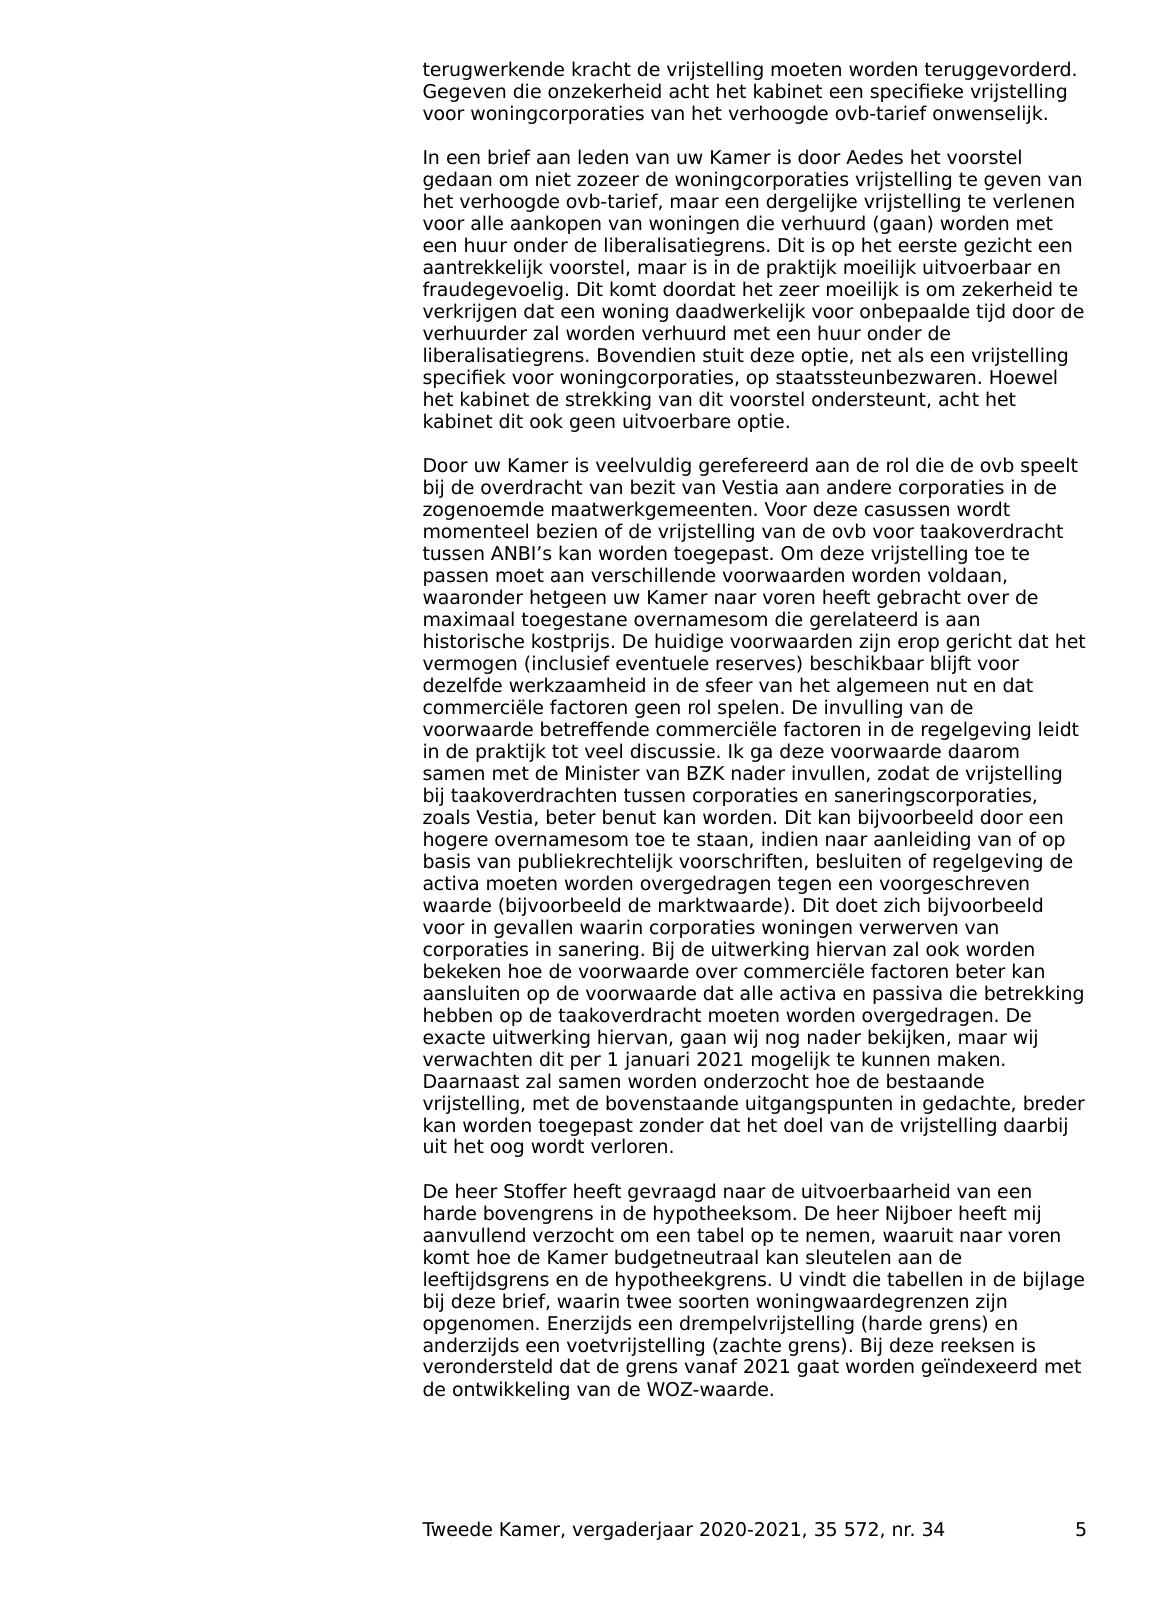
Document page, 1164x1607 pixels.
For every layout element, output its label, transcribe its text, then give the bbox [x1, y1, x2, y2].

text Door uw Kamer is veelvuldig gerefereerd aan de rol die de ovb speelt bij de overdracht van bezit van Vestia aan andere corporaties in de zogenoemde maatwerkgemeenten. Voor deze casussen wordt momenteel bezien of de vrijstelling van de ovb voor taakoverdracht tussen ANBI’s kan worden toegepast. Om deze vrijstelling toe te passen moet aan verschillende voorwaarden worden voldaan, waaronder hetgeen uw Kamer naar voren heeft gebracht over de maximaal toegestane overnamesom die gerelateerd is aan historische kostprijs. De huidige voorwaarden zijn erop gericht dat het vermogen (inclusief eventuele reserves) beschikbaar blijft voor dezelfde werkzaamheid in de sfeer van het algemeen nut en dat commerciële factoren geen rol spelen. De invulling van de voorwaarde betreffende commerciële factoren in de regelgeving leidt in de praktijk tot veel discussie. Ik ga deze voorwaarde daarom samen met de Minister van BZK nader invullen, zodat de vrijstelling bij taakoverdrachten tussen corporaties en saneringscorporaties, zoals Vestia, beter benut kan worden. Dit kan bijvoorbeeld door een hogere overnamesom toe te staan, indien naar aanleiding van of op basis van publiekrechtelijk voorschriften, besluiten of regelgeving de activa moeten worden overgedragen tegen een voorgeschreven waarde (bijvoorbeeld de marktwaarde). Dit doet zich bijvoorbeeld voor in gevallen waarin corporaties woningen verwerven van corporaties in sanering. Bij de uitwerking hiervan zal ook worden bekeken hoe de voorwaarde over commerciële factoren beter kan aansluiten op de voorwaarde dat alle activa en passiva die betrekking hebben op de taakoverdracht moeten worden overgedragen. De exacte uitwerking hiervan, gaan wij nog nader bekijken, maar wij verwachten dit per 1 januari 2021 mogelijk te kunnen maken. Daarnaast zal samen worden onderzocht hoe de bestaande vrijstelling, met de bovenstaande uitgangspunten in gedachte, breder kan worden toegepast zonder dat het doel van de vrijstelling daarbij uit het oog wordt verloren. [422, 455, 1087, 1158]
text De heer Stoffer heeft gevraagd naar de uitvoerbaarheid van een harde bovengrens in de hypotheeksom. De heer Nijboer heeft mij aanvullend verzocht om een tabel op te nemen, waaruit naar voren komt hoe de Kamer budgetneutraal kan sleutelen aan de leeftijdsgrens en de hypotheekgrens. U vindt die tabellen in de bijlage bij deze brief, waarin twee soorten woningwaardegrenzen zijn opgenomen. Enerzijds een drempelvrijstelling (harde grens) en anderzijds een voetvrijstelling (zachte grens). Bij deze reeksen is verondersteld dat de grens vanaf 2021 gaat worden geïndexeerd met de ontwikkeling van de WOZ-waarde. [422, 1181, 1087, 1400]
text In een brief aan leden van uw Kamer is door Aedes het voorstel gedaan om niet zozeer de woningcorporaties vrijstelling te geven van het verhoogde ovb-tarief, maar een dergelijke vrijstelling te verlenen voor alle aankopen van woningen die verhuurd (gaan) worden met een huur onder de liberalisatiegrens. Dit is op het eerste gezicht een aantrekkelijk voorstel, maar is in de praktijk moeilijk uitvoerbaar en fraudegevoelig. Dit komt doordat het zeer moeilijk is om zekerheid te verkrijgen dat een woning daadwerkelijk voor onbepaalde tijd door de verhuurder zal worden verhuurd met een huur onder de liberalisatiegrens. Bovendien stuit deze optie, net als een vrijstelling specifiek voor woningcorporaties, op staatssteunbezwaren. Hoewel het kabinet de strekking van dit voorstel ondersteunt, acht het kabinet dit ook geen uitvoerbare optie. [422, 147, 1087, 433]
text terugwerkende kracht de vrijstelling moeten worden teruggevorderd. Gegeven die onzekerheid acht het kabinet een specifieke vrijstelling voor woningcorporaties van het verhoogde ovb-tarief onwenselijk. [422, 59, 1087, 125]
